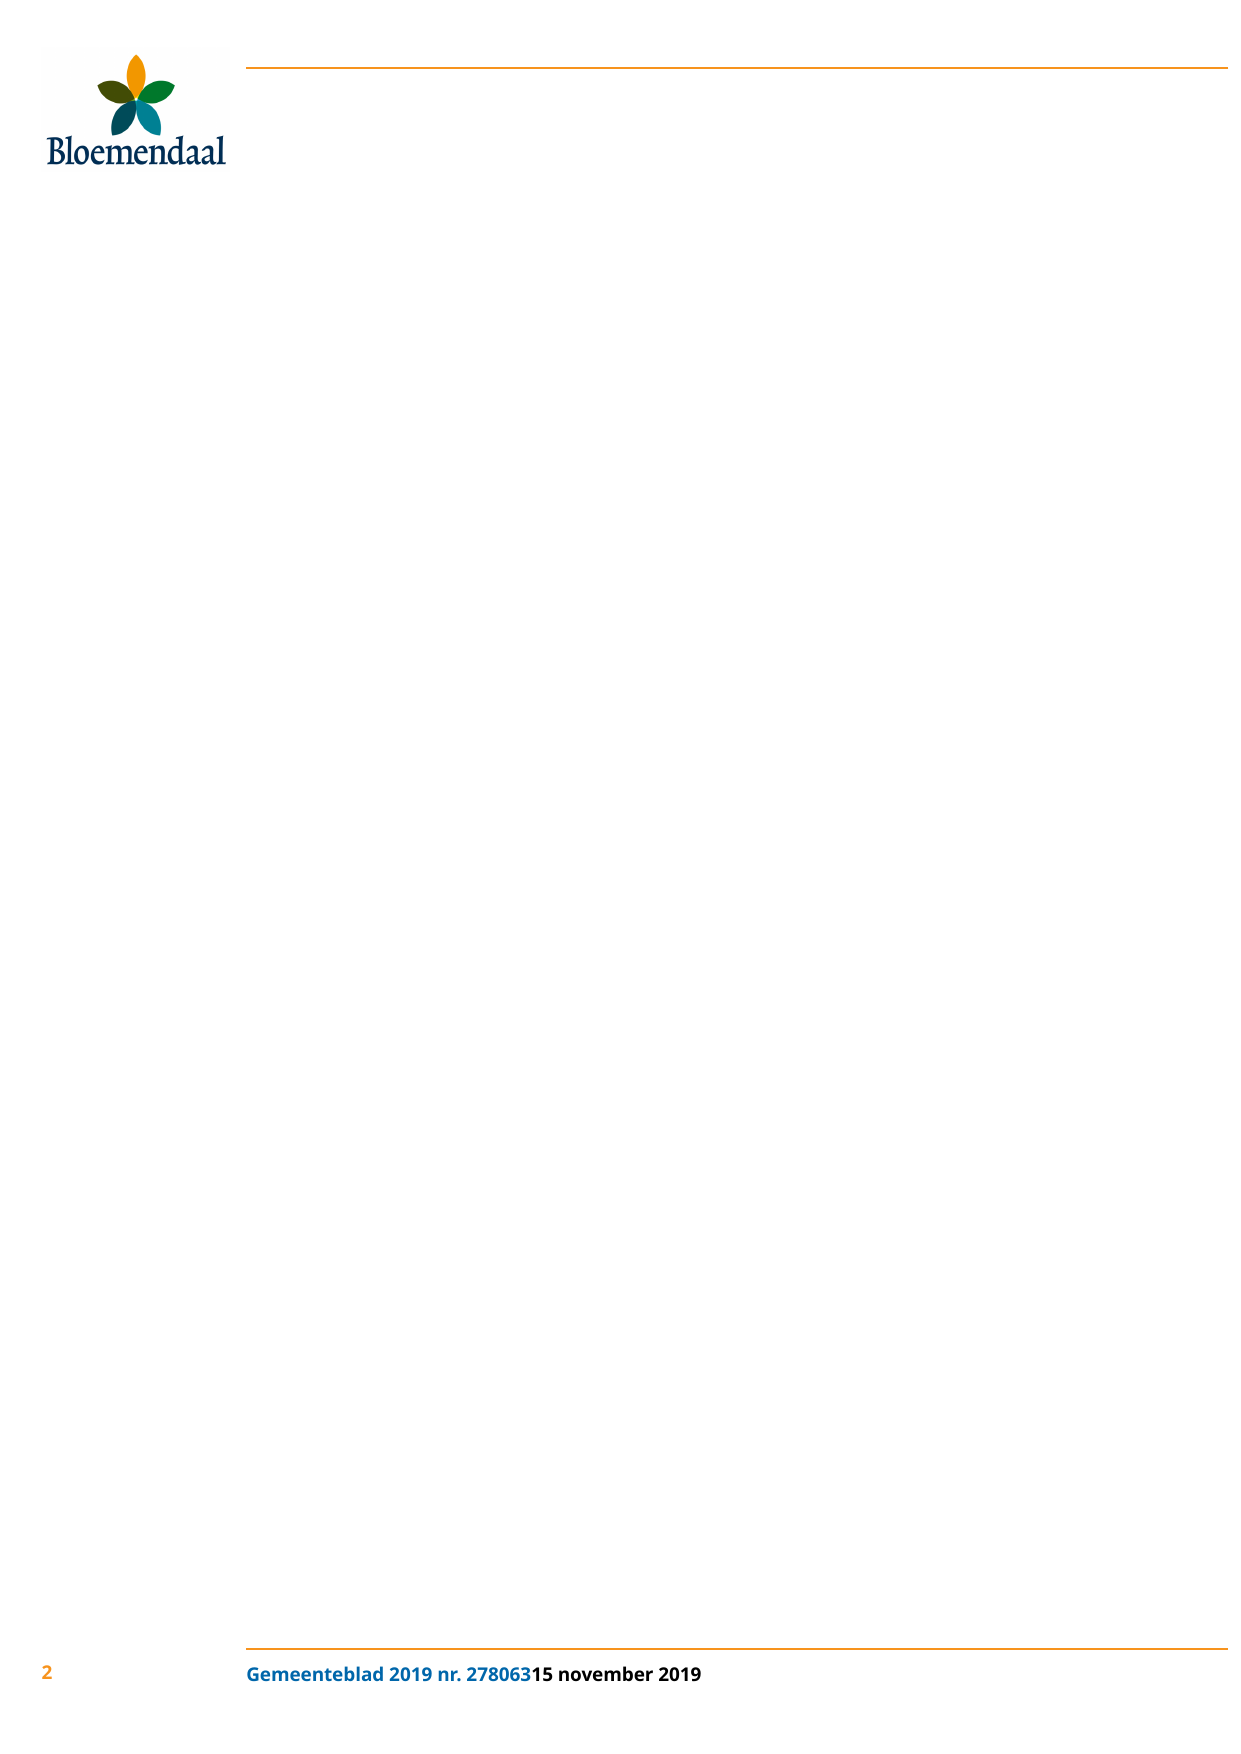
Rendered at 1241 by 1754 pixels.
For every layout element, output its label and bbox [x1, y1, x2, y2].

picture [41, 47, 231, 172]
